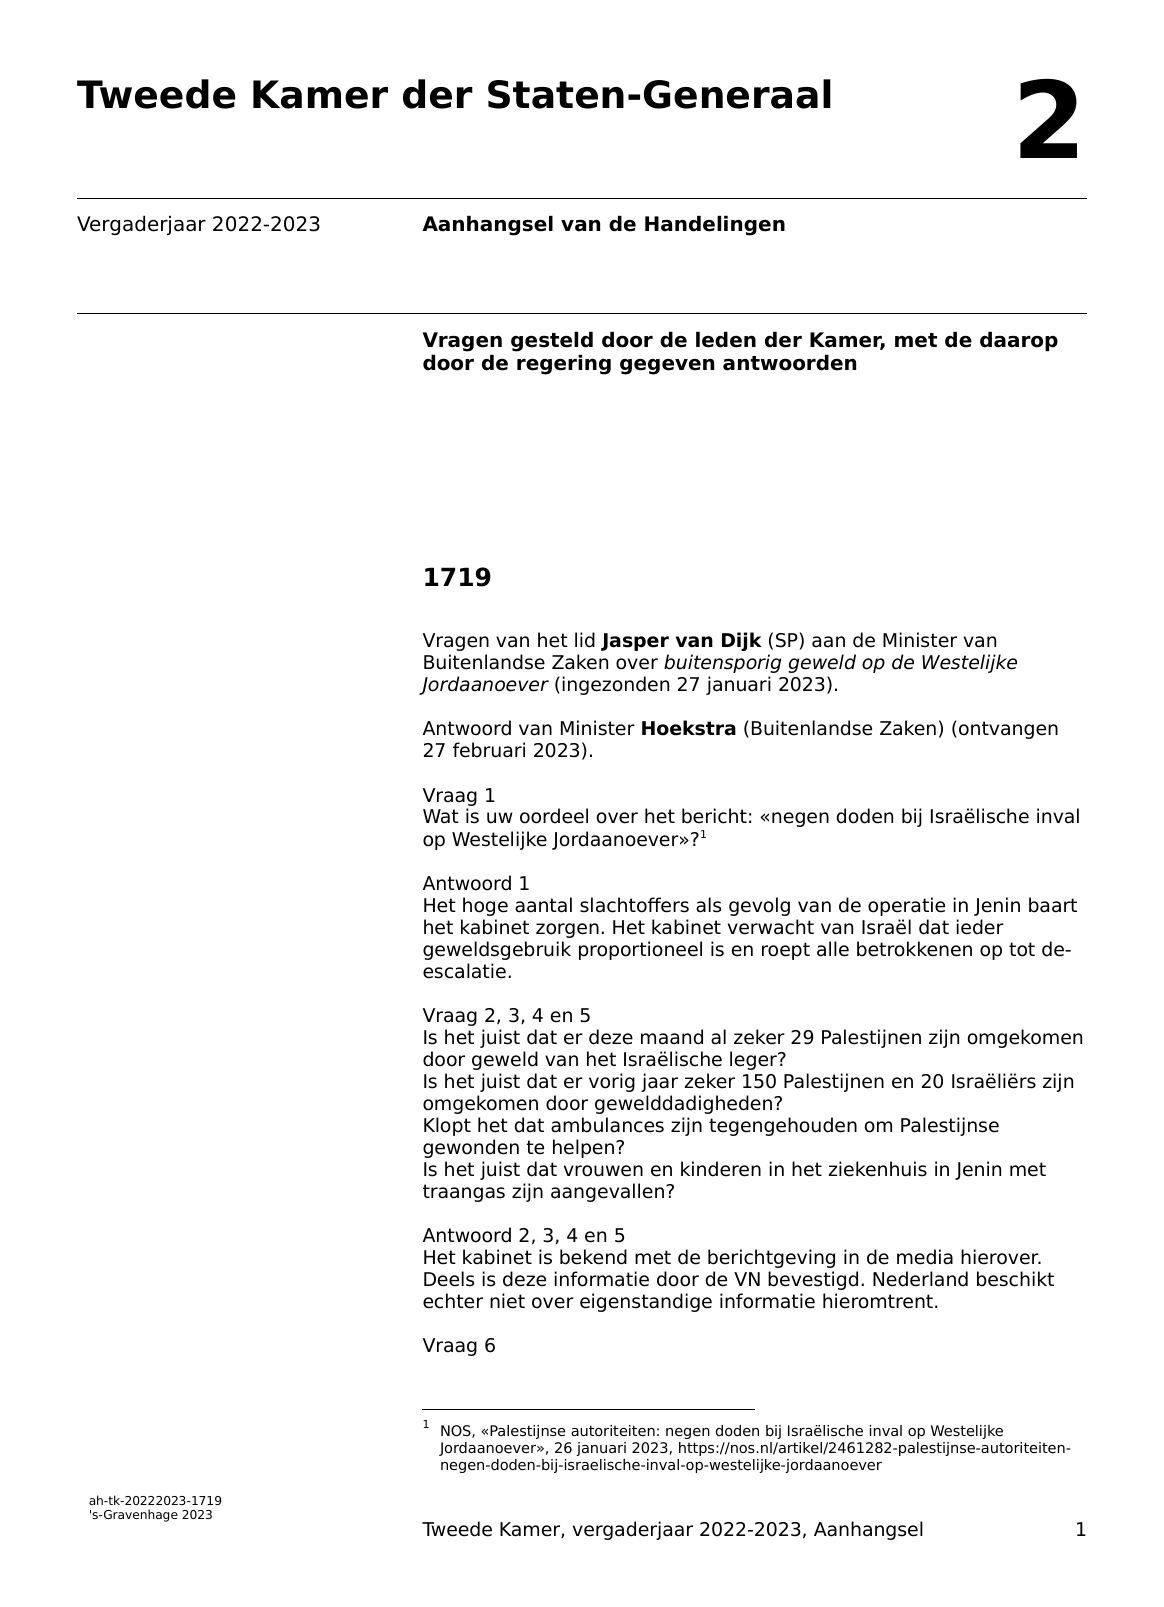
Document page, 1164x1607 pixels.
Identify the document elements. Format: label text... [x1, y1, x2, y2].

text Is het juist dat er deze maand al zeker 29 Palestijnen zijn omgekomen door geweld van het Israëlische leger? [422, 1027, 1087, 1071]
text Het hoge aantal slachtoffers als gevolg van de operatie in Jenin baart het kabinet zorgen. Het kabinet verwacht van Israël dat ieder geweldsgebruik proportioneel is en roept alle betrokkenen op tot de-escalatie. [422, 894, 1087, 982]
text 's-Gravenhage 2023 [88, 1508, 323, 1522]
table_cell Vergaderjaar 2022-2023 [77, 199, 422, 313]
text Wat is uw oordeel over het bericht: «negen doden bij Israëlische inval op Westelijke Jordaanoever»? [422, 806, 1087, 850]
text Vragen van het lid Jasper van Dijk (SP) aan de Minister van Buitenlandse Zaken over buitensporig geweld op de Westelijke Jordaanoever (ingezonden 27 januari 2023). [422, 630, 1087, 696]
text Vraag 2, 3, 4 en 5 [422, 1005, 1087, 1027]
text Is het juist dat er vorig jaar zeker 150 Palestijnen en 20 Israëliërs zijn omgekomen door gewelddadigheden? [422, 1071, 1087, 1114]
table_cell Vragen gesteld door de leden der Kamer, met de daarop door de regering gegeven antwoorden [422, 314, 1087, 375]
text Antwoord 2, 3, 4 en 5 [422, 1225, 1087, 1247]
text ah-tk-20222023-1719 [88, 1494, 323, 1508]
text Is het juist dat vrouwen en kinderen in het ziekenhuis in Jenin met traangas zijn aangevallen? [422, 1158, 1087, 1202]
table_cell [77, 314, 422, 375]
text Vraag 6 [422, 1335, 1087, 1357]
text Antwoord van Minister Hoekstra (Buitenlandse Zaken) (ontvangen 27 februari 2023). [422, 718, 1087, 762]
text Vraag 1 [422, 784, 1087, 806]
text Klopt het dat ambulances zijn tegengehouden om Palestijnse gewonden te helpen? [422, 1114, 1087, 1158]
table_header Tweede Kamer der Staten-Generaal [77, 59, 886, 198]
text Antwoord 1 [422, 873, 1087, 894]
text Het kabinet is bekend met de berichtgeving in de media hierover. Deels is deze informatie door de VN bevestigd. Nederland beschikt echter niet over eigenstandige informatie hieromtrent. [422, 1247, 1087, 1313]
text 1719 [422, 563, 1087, 592]
table_header 2 [886, 59, 1087, 198]
table_cell Aanhangsel van de Handelingen [422, 199, 1087, 313]
text NOS, «Palestijnse autoriteiten: negen doden bij Israëlische inval op Westelijke Jordaanoever», 26 januari 2023, https://nos.nl/artikel/2461282-palestijnse-autoriteiten-negen-doden-bij-israelische-inval-op-westelijke-jordaanoever [422, 1418, 1087, 1474]
